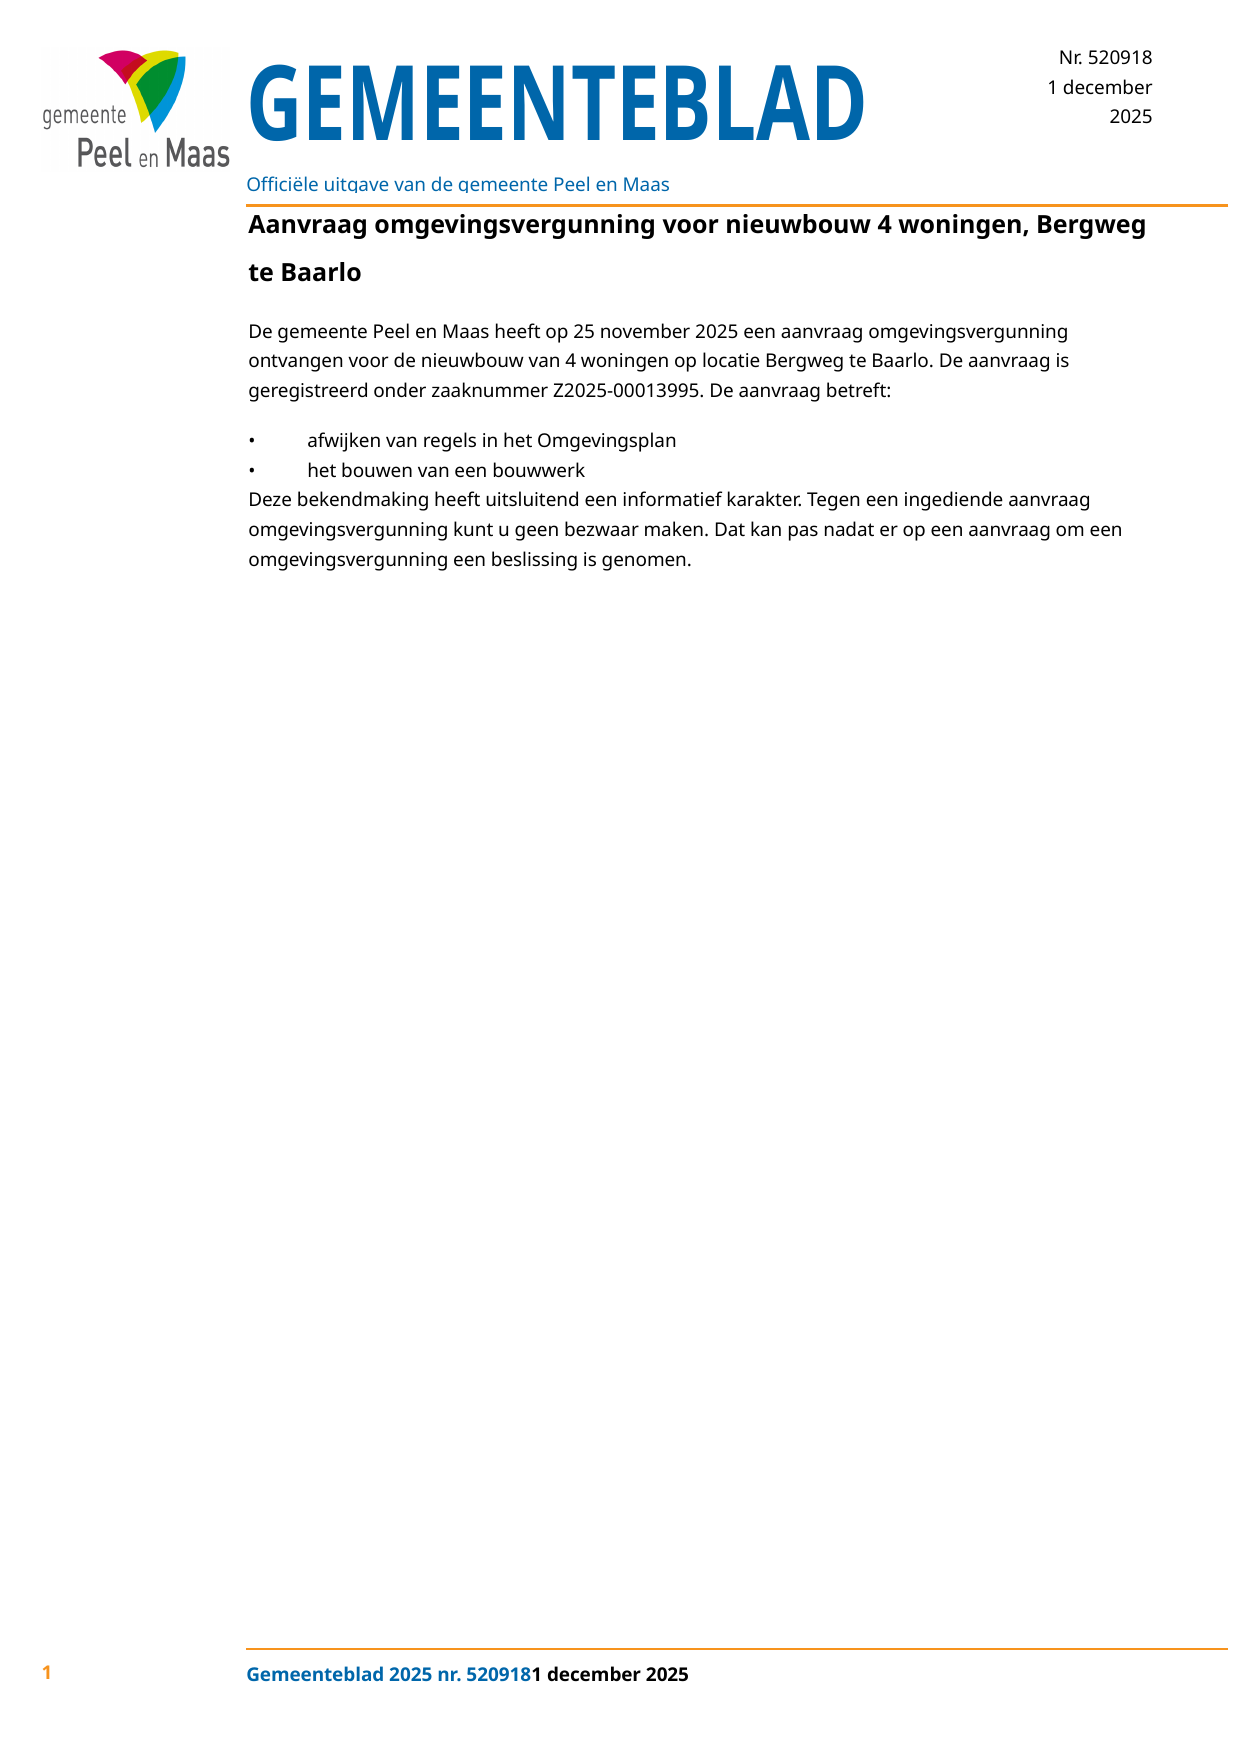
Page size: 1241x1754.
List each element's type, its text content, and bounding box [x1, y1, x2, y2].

text Aanvraag omgevingsvergunning voor nieuwbouw 4 woningen, Bergweg te Baarlo [248, 207, 1152, 288]
list het bouwen van een bouwwerk [248, 457, 1152, 483]
picture [41, 47, 231, 172]
text De gemeente Peel en Maas heeft op 25 november 2025 een aanvraag omgevingsvergunning ontvangen voor de nieuwbouw van 4 woningen op locatie Bergweg te Baarlo. De aanvraag is geregistreerd onder zaaknummer Z2025-00013995. De aanvraag betreft: [248, 318, 1152, 403]
text Deze bekendmaking heeft uitsluitend een informatief karakter. Tegen een ingediende aanvraag omgevingsvergunning kunt u geen bezwaar maken. Dat kan pas nadat er op een aanvraag om een omgevingsvergunning een beslissing is genomen. [248, 487, 1152, 572]
list afwijken van regels in het Omgevingsplan [248, 427, 1152, 453]
